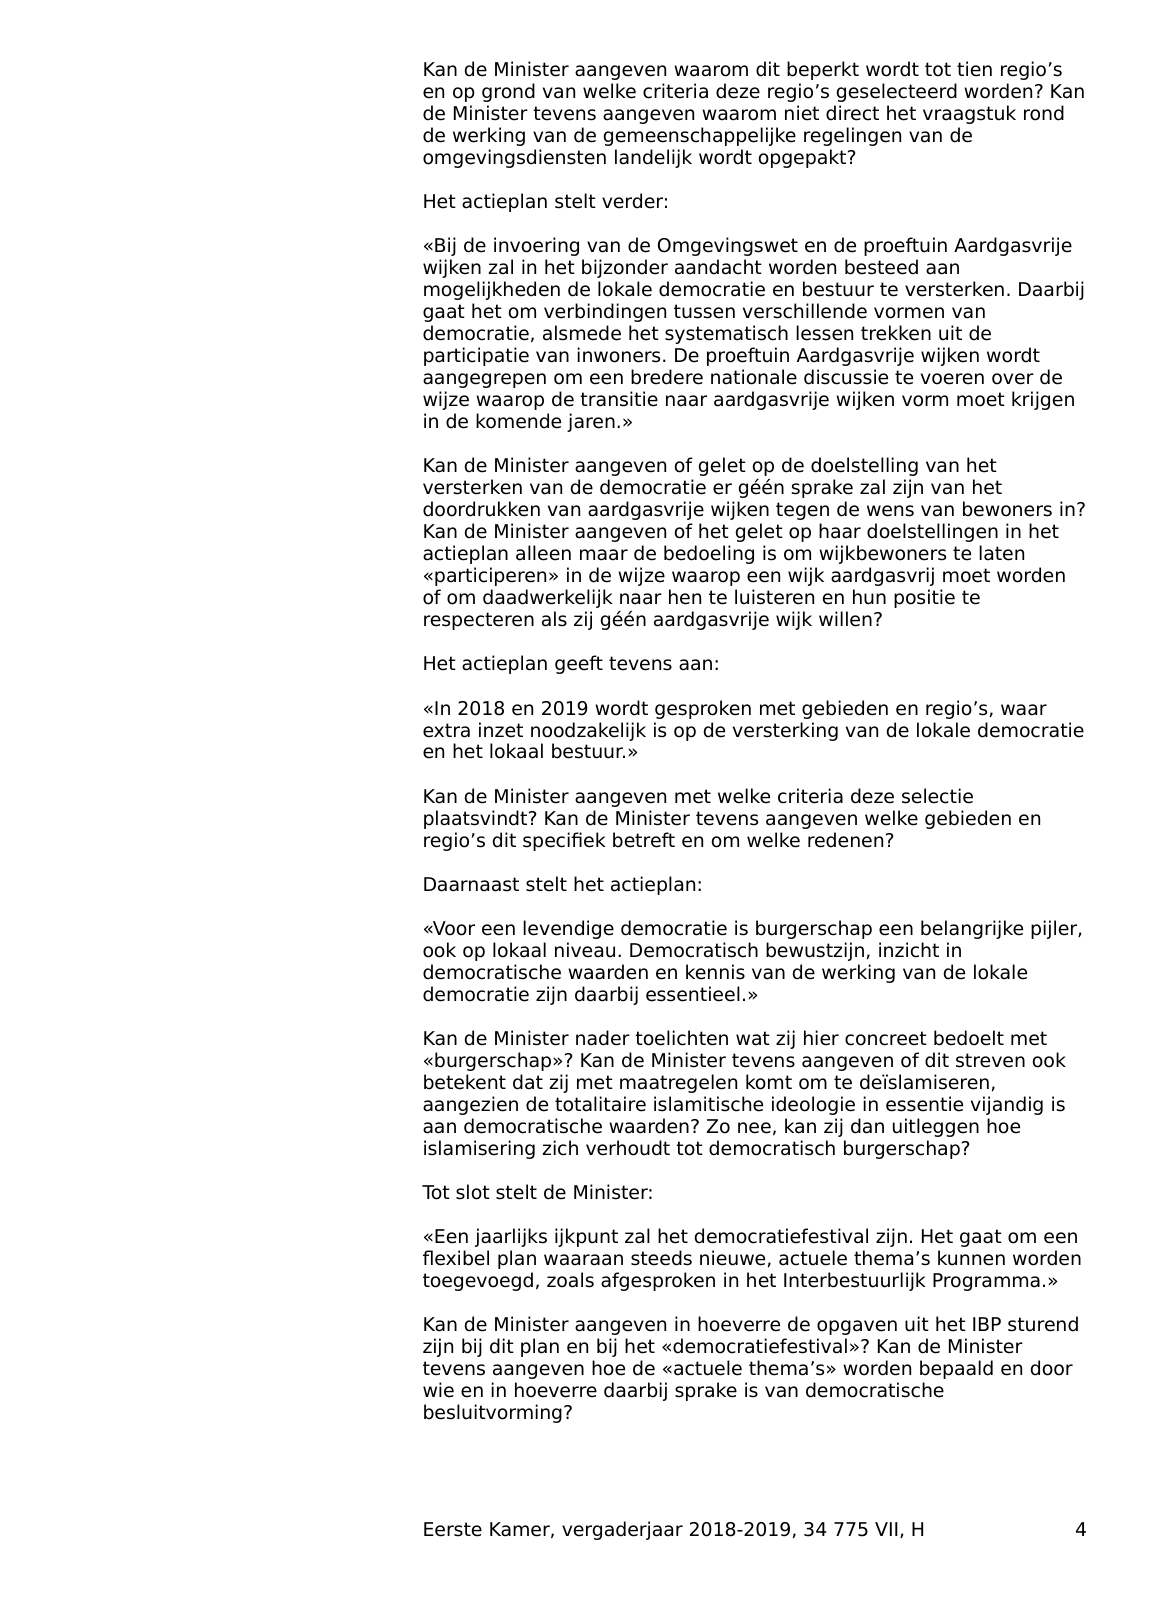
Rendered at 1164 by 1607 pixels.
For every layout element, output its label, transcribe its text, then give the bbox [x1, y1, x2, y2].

text Kan de Minister nader toelichten wat zij hier concreet bedoelt met «burgerschap»? Kan de Minister tevens aangeven of dit streven ook betekent dat zij met maatregelen komt om te deïslamiseren, aangezien de totalitaire islamitische ideologie in essentie vijandig is aan democratische waarden? Zo nee, kan zij dan uitleggen hoe islamisering zich verhoudt tot democratisch burgerschap? [422, 1028, 1087, 1160]
text Het actieplan stelt verder: [422, 191, 1087, 213]
text «Een jaarlijks ijkpunt zal het democratiefestival zijn. Het gaat om een flexibel plan waaraan steeds nieuwe, actuele thema’s kunnen worden toegevoegd, zoals afgesproken in het Interbestuurlijk Programma.» [422, 1226, 1087, 1292]
text Kan de Minister aangeven met welke criteria deze selectie plaatsvindt? Kan de Minister tevens aangeven welke gebieden en regio’s dit specifiek betreft en om welke redenen? [422, 786, 1087, 852]
text Kan de Minister aangeven waarom dit beperkt wordt tot tien regio’s en op grond van welke criteria deze regio’s geselecteerd worden? Kan de Minister tevens aangeven waarom niet direct het vraagstuk rond de werking van de gemeenschappelijke regelingen van de omgevingsdiensten landelijk wordt opgepakt? [422, 59, 1087, 169]
text «Bij de invoering van de Omgevingswet en de proeftuin Aardgasvrije wijken zal in het bijzonder aandacht worden besteed aan mogelijkheden de lokale democratie en bestuur te versterken. Daarbij gaat het om verbindingen tussen verschillende vormen van democratie, alsmede het systematisch lessen trekken uit de participatie van inwoners. De proeftuin Aardgasvrije wijken wordt aangegrepen om een bredere nationale discussie te voeren over de wijze waarop de transitie naar aardgasvrije wijken vorm moet krijgen in de komende jaren.» [422, 235, 1087, 433]
text Het actieplan geeft tevens aan: [422, 653, 1087, 675]
text Kan de Minister aangeven in hoeverre de opgaven uit het IBP sturend zijn bij dit plan en bij het «democratiefestival»? Kan de Minister tevens aangeven hoe de «actuele thema’s» worden bepaald en door wie en in hoeverre daarbij sprake is van democratische besluitvorming? [422, 1314, 1087, 1424]
text Kan de Minister aangeven of gelet op de doelstelling van het versterken van de democratie er géén sprake zal zijn van het doordrukken van aardgasvrije wijken tegen de wens van bewoners in? Kan de Minister aangeven of het gelet op haar doelstellingen in het actieplan alleen maar de bedoeling is om wijkbewoners te laten «participeren» in de wijze waarop een wijk aardgasvrij moet worden of om daadwerkelijk naar hen te luisteren en hun positie te respecteren als zij géén aardgasvrije wijk willen? [422, 455, 1087, 631]
text «Voor een levendige democratie is burgerschap een belangrijke pijler, ook op lokaal niveau. Democratisch bewustzijn, inzicht in democratische waarden en kennis van de werking van de lokale democratie zijn daarbij essentieel.» [422, 918, 1087, 1006]
text «In 2018 en 2019 wordt gesproken met gebieden en regio’s, waar extra inzet noodzakelijk is op de versterking van de lokale democratie en het lokaal bestuur.» [422, 697, 1087, 763]
text Daarnaast stelt het actieplan: [422, 874, 1087, 896]
text Tot slot stelt de Minister: [422, 1182, 1087, 1204]
